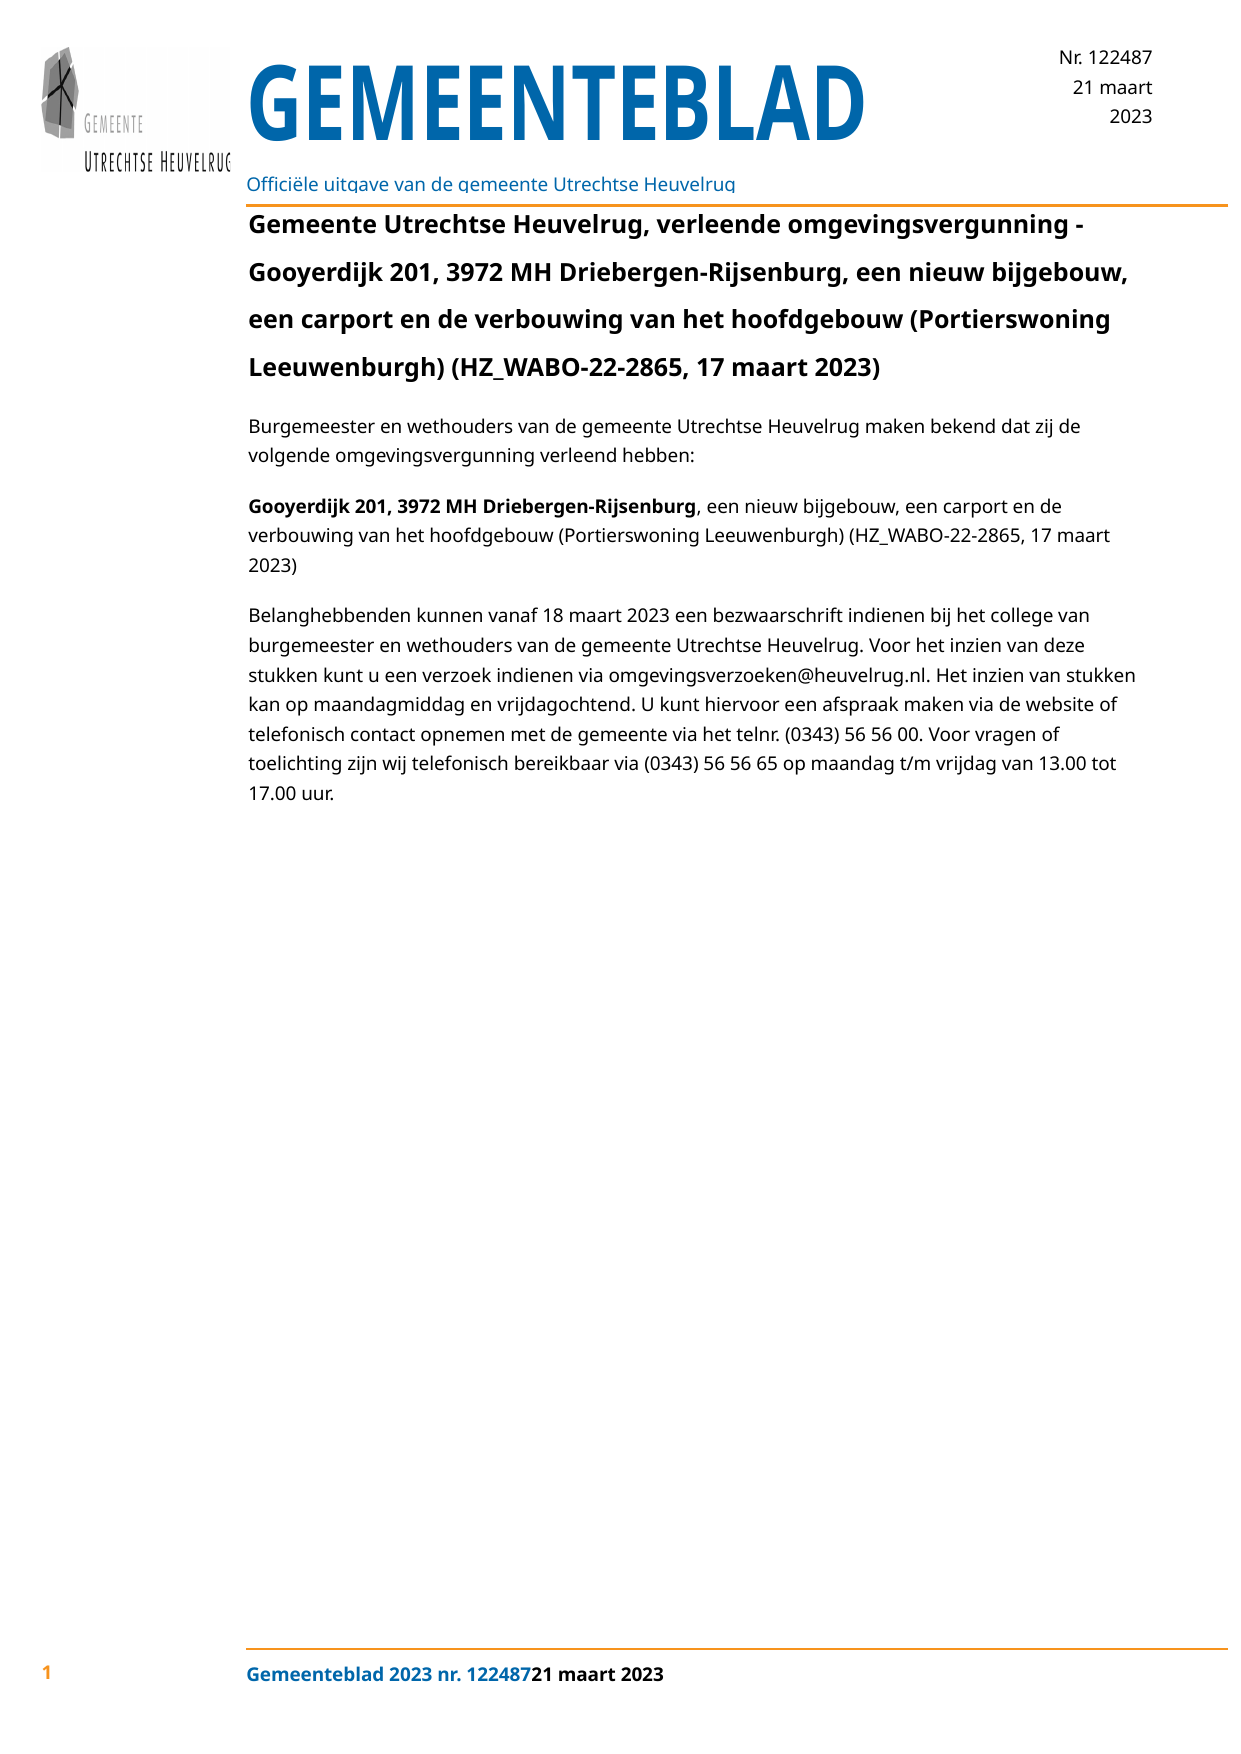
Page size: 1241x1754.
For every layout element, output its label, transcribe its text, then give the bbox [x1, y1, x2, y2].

text Gemeente Utrechtse Heuvelrug, verleende omgevingsvergunning - Gooyerdijk 201, 3972 MH Driebergen-Rijsenburg, een nieuw bijgebouw, een carport en de verbouwing van het hoofdgebouw (Portierswoning Leeuwenburgh) (HZ_WABO-22-2865, 17 maart 2023) [248, 207, 1152, 384]
text Belanghebbenden kunnen vanaf 18 maart 2023 een bezwaarschrift indienen bij het college van burgemeester en wethouders van de gemeente Utrechtse Heuvelrug. Voor het inzien van deze stukken kunt u een verzoek indienen via omgevingsverzoeken@heuvelrug.nl. Het inzien van stukken kan op maandagmiddag en vrijdagochtend. U kunt hiervoor een afspraak maken via de website of telefonisch contact opnemen met de gemeente via het telnr. (0343) 56 56 00. Voor vragen of toelichting zijn wij telefonisch bereikbaar via (0343) 56 56 65 op maandag t/m vrijdag van 13.00 tot 17.00 uur. [248, 603, 1152, 806]
text Gooyerdijk 201, 3972 MH Driebergen-Rijsenburg, een nieuw bijgebouw, een carport en de verbouwing van het hoofdgebouw (Portierswoning Leeuwenburgh) (HZ_WABO-22-2865, 17 maart 2023) [248, 493, 1152, 578]
text Burgemeester en wethouders van de gemeente Utrechtse Heuvelrug maken bekend dat zij de volgende omgevingsvergunning verleend hebben: [248, 413, 1152, 468]
picture [41, 47, 231, 172]
